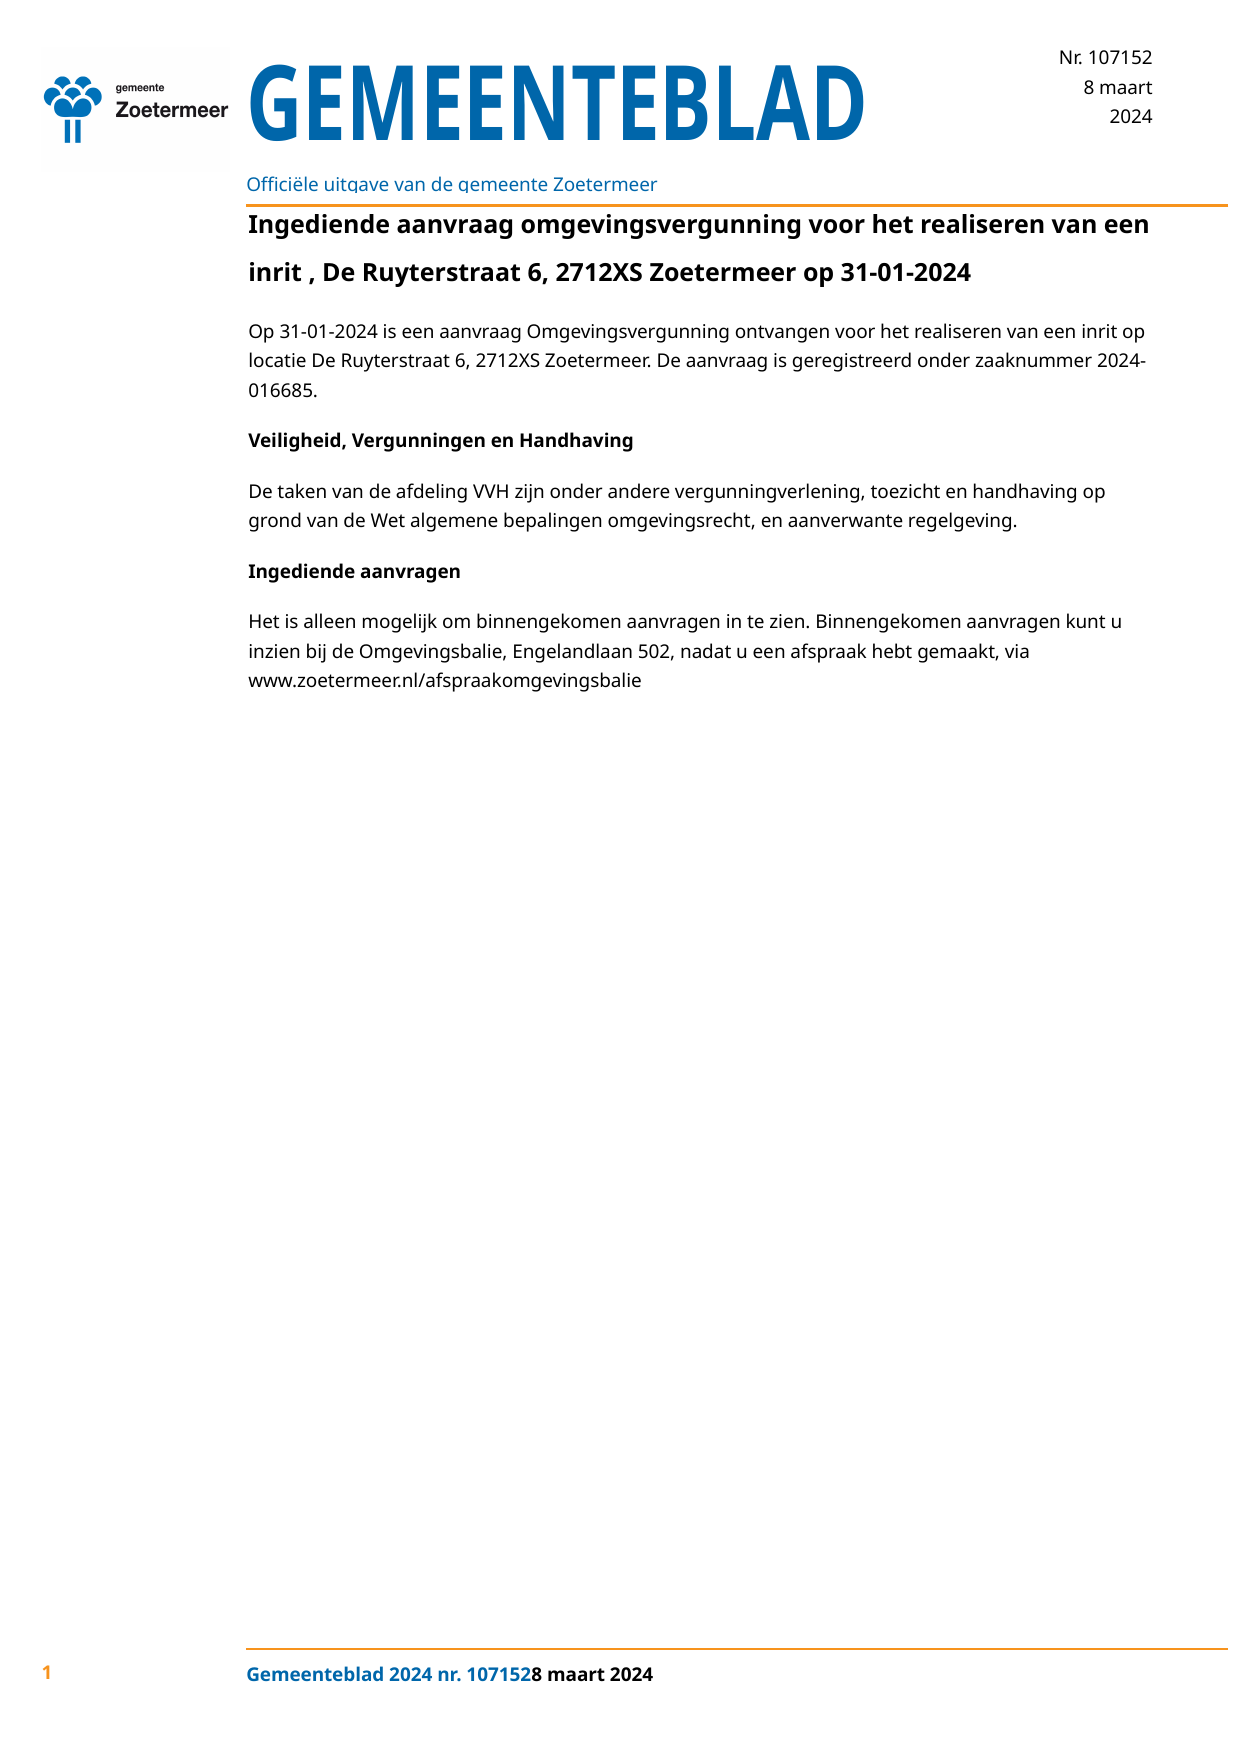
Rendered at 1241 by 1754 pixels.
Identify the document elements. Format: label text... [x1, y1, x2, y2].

text Het is alleen mogelijk om binnengekomen aanvragen in te zien. Binnengekomen aanvragen kunt u inzien bij de Omgevingsbalie, Engelandlaan 502, nadat u een afspraak hebt gemaakt, via www.zoetermeer.nl/afspraakomgevingsbalie [248, 608, 1152, 693]
text De taken van de afdeling VVH zijn onder andere vergunningverlening, toezicht en handhaving op grond van de Wet algemene bepalingen omgevingsrecht, en aanverwante regelgeving. [248, 478, 1152, 533]
text Veiligheid, Vergunningen en Handhaving [248, 427, 1152, 453]
picture [41, 47, 231, 172]
text Op 31-01-2024 is een aanvraag Omgevingsvergunning ontvangen voor het realiseren van een inrit op locatie De Ruyterstraat 6, 2712XS Zoetermeer. De aanvraag is geregistreerd onder zaaknummer 2024-016685. [248, 318, 1152, 403]
text Ingediende aanvraag omgevingsvergunning voor het realiseren van een inrit , De Ruyterstraat 6, 2712XS Zoetermeer op 31-01-2024 [248, 207, 1152, 288]
text Ingediende aanvragen [248, 558, 1152, 584]
